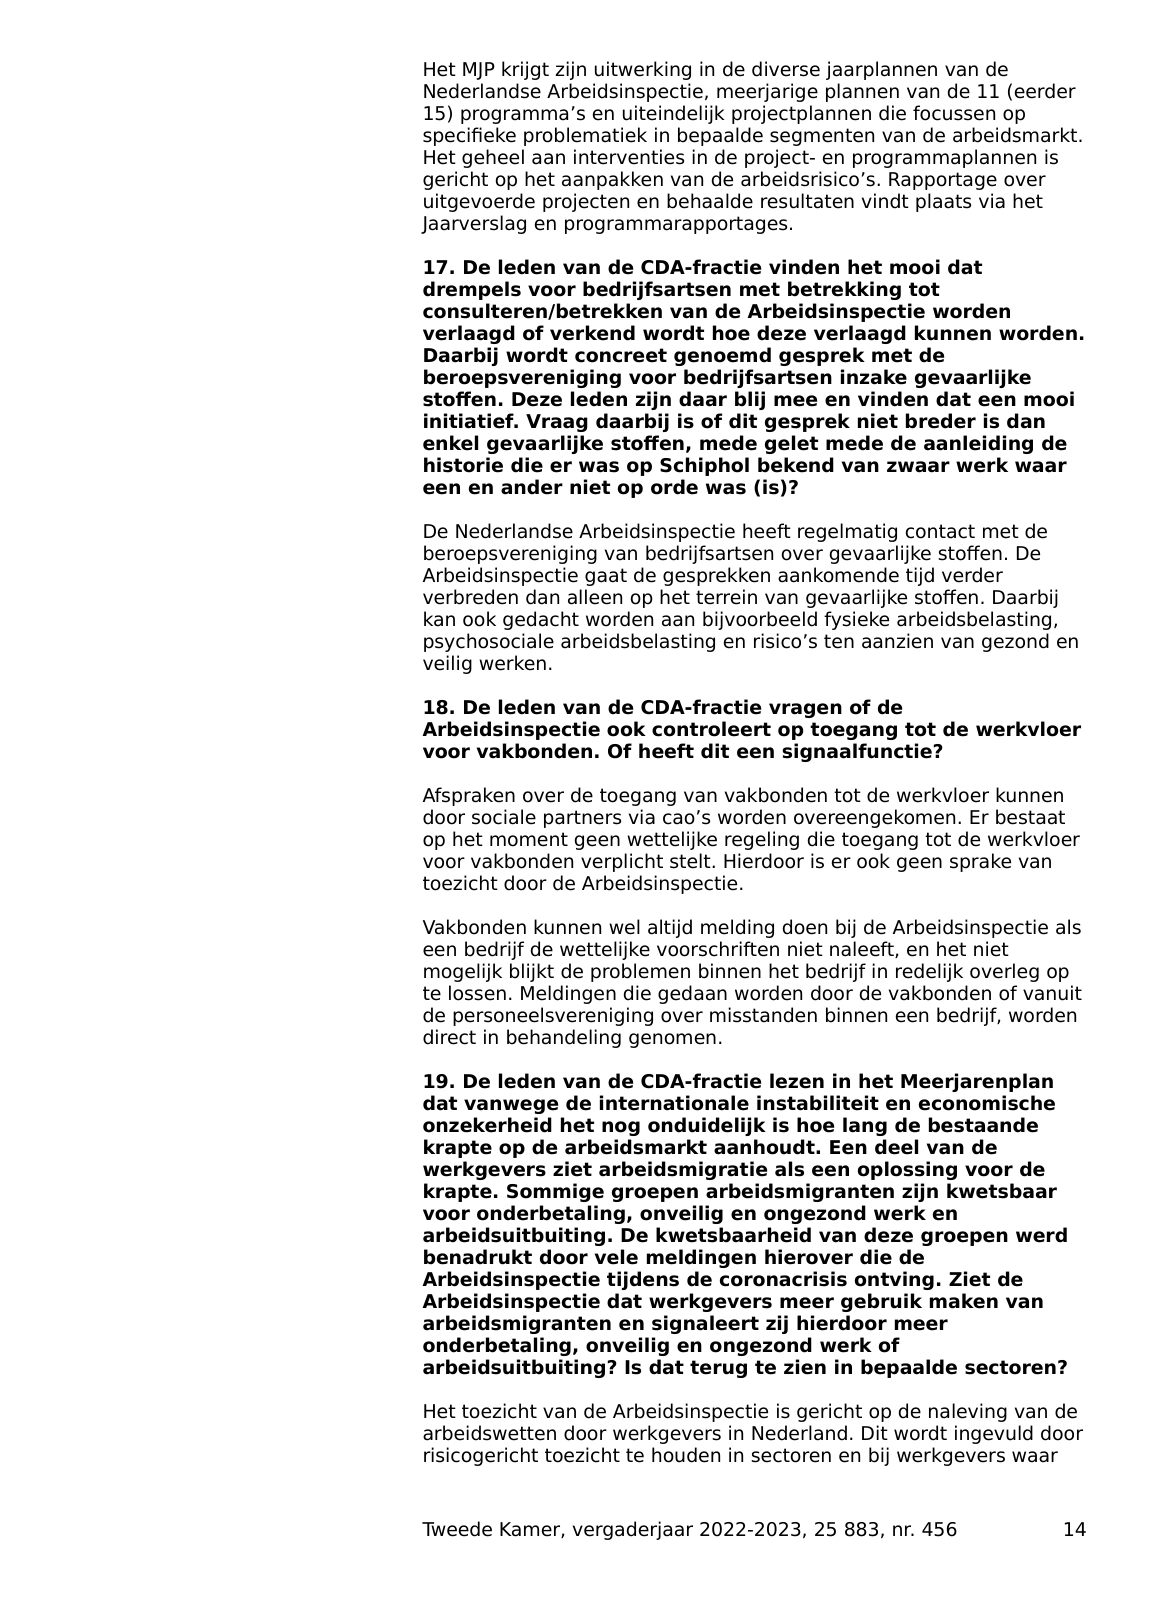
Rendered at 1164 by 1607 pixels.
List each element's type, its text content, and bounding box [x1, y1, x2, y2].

text Het MJP krijgt zijn uitwerking in de diverse jaarplannen van de Nederlandse Arbeidsinspectie, meerjarige plannen van de 11 (eerder 15) programma’s en uiteindelijk projectplannen die focussen op specifieke problematiek in bepaalde segmenten van de arbeidsmarkt. Het geheel aan interventies in de project- en programmaplannen is gericht op het aanpakken van de arbeidsrisico’s. Rapportage over uitgevoerde projecten en behaalde resultaten vindt plaats via het Jaarverslag en programmarapportages. [422, 59, 1087, 235]
text 18. De leden van de CDA-fractie vragen of de Arbeidsinspectie ook controleert op toegang tot de werkvloer voor vakbonden. Of heeft dit een signaalfunctie? [422, 697, 1087, 763]
text Afspraken over de toegang van vakbonden tot de werkvloer kunnen door sociale partners via cao’s worden overeengekomen. Er bestaat op het moment geen wettelijke regeling die toegang tot de werkvloer voor vakbonden verplicht stelt. Hierdoor is er ook geen sprake van toezicht door de Arbeidsinspectie. [422, 785, 1087, 895]
text Het toezicht van de Arbeidsinspectie is gericht op de naleving van de arbeidswetten door werkgevers in Nederland. Dit wordt ingevuld door risicogericht toezicht te houden in sectoren en bij werkgevers waar [422, 1401, 1087, 1467]
text De Nederlandse Arbeidsinspectie heeft regelmatig contact met de beroepsvereniging van bedrijfsartsen over gevaarlijke stoffen. De Arbeidsinspectie gaat de gesprekken aankomende tijd verder verbreden dan alleen op het terrein van gevaarlijke stoffen. Daarbij kan ook gedacht worden aan bijvoorbeeld fysieke arbeidsbelasting, psychosociale arbeidsbelasting en risico’s ten aanzien van gezond en veilig werken. [422, 521, 1087, 675]
text 17. De leden van de CDA-fractie vinden het mooi dat drempels voor bedrijfsartsen met betrekking tot consulteren/betrekken van de Arbeidsinspectie worden verlaagd of verkend wordt hoe deze verlaagd kunnen worden. Daarbij wordt concreet genoemd gesprek met de beroepsvereniging voor bedrijfsartsen inzake gevaarlijke stoffen. Deze leden zijn daar blij mee en vinden dat een mooi initiatief. Vraag daarbij is of dit gesprek niet breder is dan enkel gevaarlijke stoffen, mede gelet mede de aanleiding de historie die er was op Schiphol bekend van zwaar werk waar een en ander niet op orde was (is)? [422, 257, 1087, 499]
text 19. De leden van de CDA-fractie lezen in het Meerjarenplan dat vanwege de internationale instabiliteit en economische onzekerheid het nog onduidelijk is hoe lang de bestaande krapte op de arbeidsmarkt aanhoudt. Een deel van de werkgevers ziet arbeidsmigratie als een oplossing voor de krapte. Sommige groepen arbeidsmigranten zijn kwetsbaar voor onderbetaling, onveilig en ongezond werk en arbeidsuitbuiting. De kwetsbaarheid van deze groepen werd benadrukt door vele meldingen hierover die de Arbeidsinspectie tijdens de coronacrisis ontving. Ziet de Arbeidsinspectie dat werkgevers meer gebruik maken van arbeidsmigranten en signaleert zij hierdoor meer onderbetaling, onveilig en ongezond werk of arbeidsuitbuiting? Is dat terug te zien in bepaalde sectoren? [422, 1071, 1087, 1379]
text Vakbonden kunnen wel altijd melding doen bij de Arbeidsinspectie als een bedrijf de wettelijke voorschriften niet naleeft, en het niet mogelijk blijkt de problemen binnen het bedrijf in redelijk overleg op te lossen. Meldingen die gedaan worden door de vakbonden of vanuit de personeelsvereniging over misstanden binnen een bedrijf, worden direct in behandeling genomen. [422, 917, 1087, 1049]
